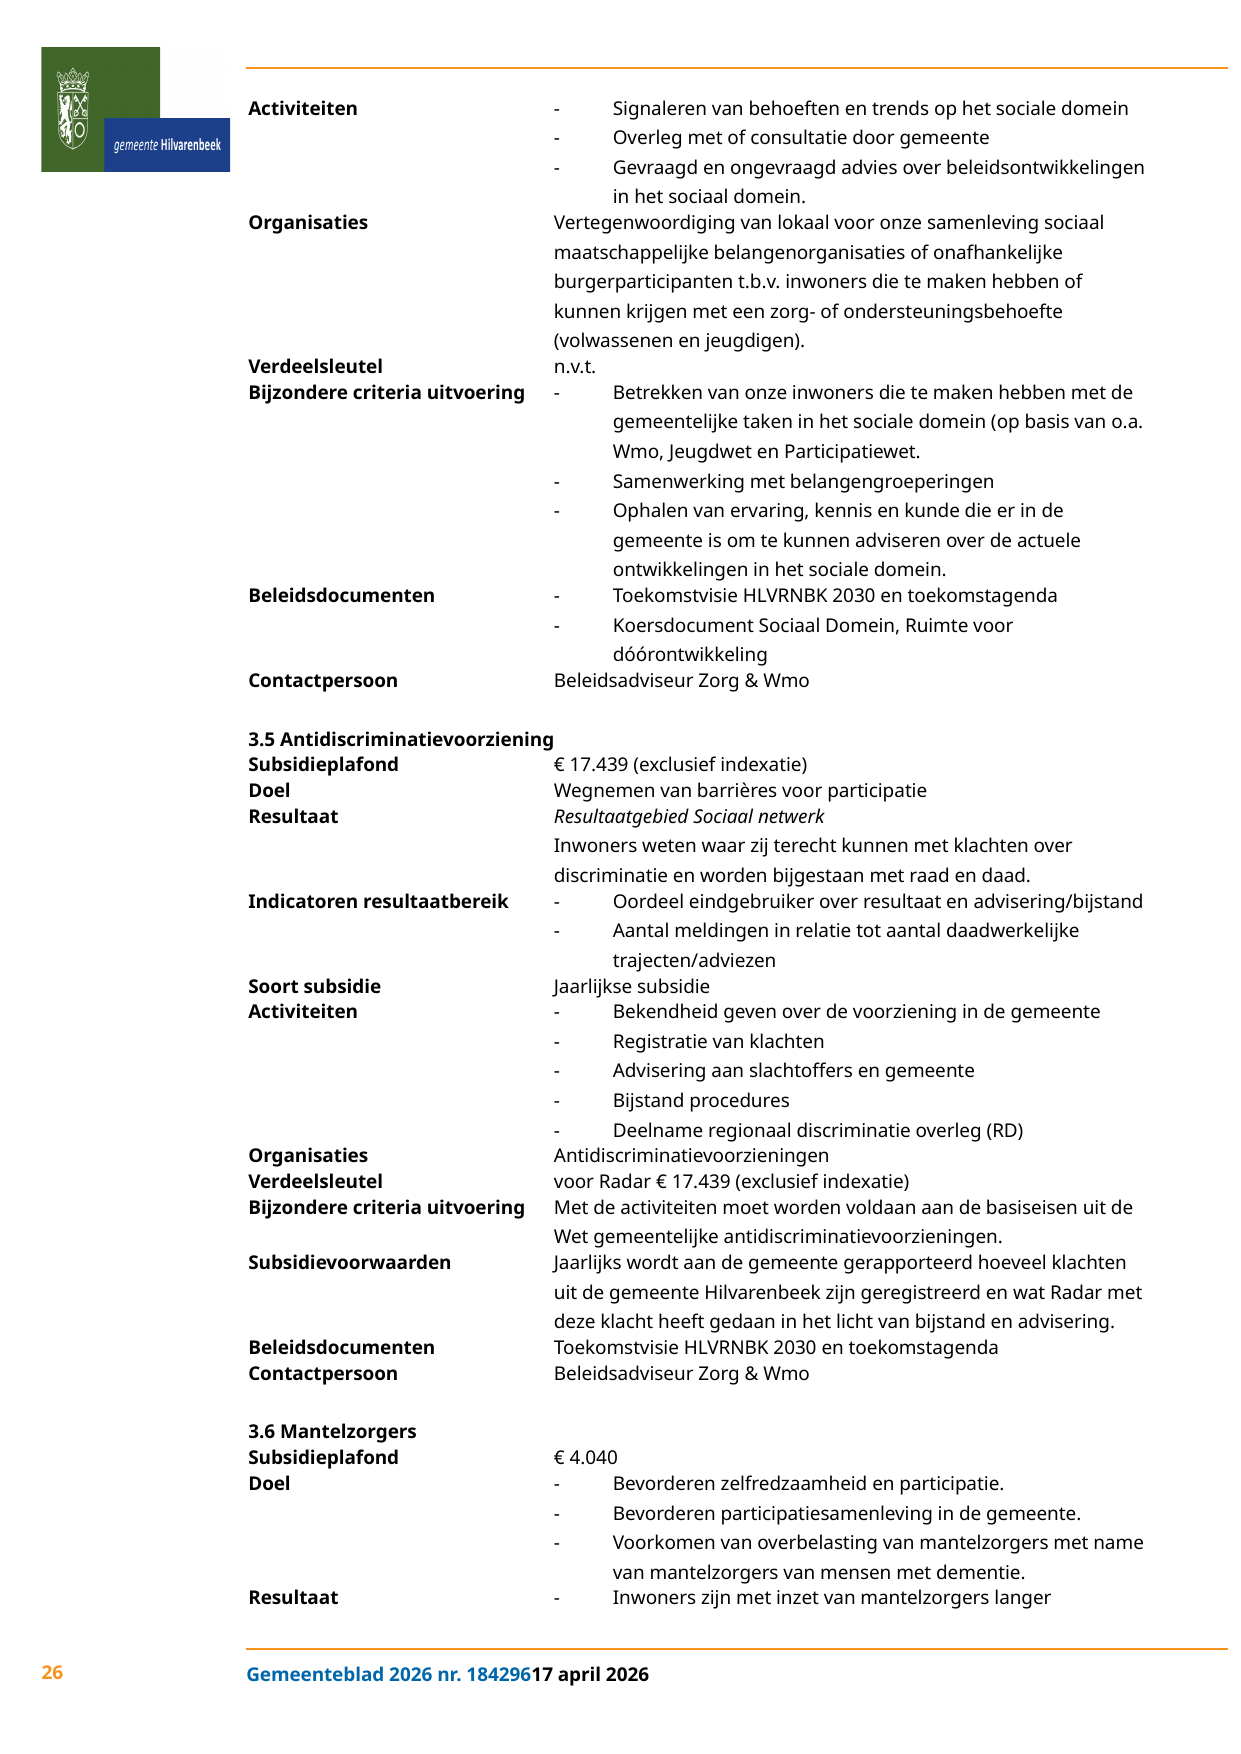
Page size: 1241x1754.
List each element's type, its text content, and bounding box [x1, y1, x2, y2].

table_cell Subsidievoorwaarden [248, 1249, 554, 1334]
table_cell Resultaat [248, 803, 554, 888]
table_cell Indicatoren resultaatbereik [248, 888, 554, 973]
table_cell Oordeel eindgebruiker over resultaat en advisering/bijstand Aantal meldingen in relatie tot aantal daadwerkelijke trajecten/adviezen [554, 888, 1152, 973]
table_cell Resultaatgebied Sociaal netwerk Inwoners weten waar zij terecht kunnen met klachten over discriminatie en worden bijgestaan met raad en daad. [554, 803, 1152, 888]
table_cell Beleidsdocumenten [248, 1334, 554, 1360]
table_cell n.v.t. [554, 353, 1152, 379]
table_cell Resultaat [248, 1585, 554, 1610]
table_cell Contactpersoon [248, 1360, 554, 1386]
table_cell Activiteiten [248, 999, 554, 1143]
table_cell Doel [248, 1470, 554, 1584]
table_cell Beleidsdocumenten [248, 582, 554, 667]
table_header Subsidieplafond [248, 1444, 554, 1470]
table_cell Antidiscriminatievoorzieningen [554, 1143, 1152, 1168]
table_cell Soort subsidie [248, 973, 554, 998]
table_cell Inwoners zijn met inzet van mantelzorgers langer [554, 1585, 1152, 1610]
table_cell Toekomstvisie HLVRNBK 2030 en toekomstagenda Koersdocument Sociaal Domein, Ruimte voor dóórontwikkeling [554, 582, 1152, 667]
table_cell Signaleren van behoeften en trends op het sociale domein Overleg met of consultatie door gemeente Gevraagd en ongevraagd advies over beleidsontwikkelingen in het sociaal domein. [554, 95, 1152, 209]
table_cell Bekendheid geven over de voorziening in de gemeente Registratie van klachten Advisering aan slachtoffers en gemeente Bijstand procedures Deelname regionaal discriminatie overleg (RD) [554, 999, 1152, 1143]
table_cell Met de activiteiten moet worden voldaan aan de basiseisen uit de Wet gemeentelijke antidiscriminatievoorzieningen. [554, 1194, 1152, 1249]
table_cell Contactpersoon [248, 667, 554, 693]
table_cell Verdeelsleutel [248, 1168, 554, 1194]
table_cell Doel [248, 777, 554, 803]
table_cell Organisaties [248, 209, 554, 353]
table_cell Wegnemen van barrières voor participatie [554, 777, 1152, 803]
table_cell Bijzondere criteria uitvoering [248, 379, 554, 582]
table_cell Jaarlijks wordt aan de gemeente gerapporteerd hoeveel klachten uit de gemeente Hilvarenbeek zijn geregistreerd en wat Radar met deze klacht heeft gedaan in het licht van bijstand en advisering. [554, 1249, 1152, 1334]
table_cell Bijzondere criteria uitvoering [248, 1194, 554, 1249]
table_cell Betrekken van onze inwoners die te maken hebben met de gemeentelijke taken in het sociale domein (op basis van o.a. Wmo, Jeugdwet en Participatiewet. Samenwerking met belangengroeperingen Ophalen van ervaring, kennis en kunde die er in de gemeente is om te kunnen adviseren over de actuele ontwikkelingen in het sociale domein. [554, 379, 1152, 582]
text 3.6 Mantelzorgers [248, 1418, 1152, 1444]
table_cell Vertegenwoordiging van lokaal voor onze samenleving sociaal maatschappelijke belangenorganisaties of onafhankelijke burgerparticipanten t.b.v. inwoners die te maken hebben of kunnen krijgen met een zorg- of ondersteuningsbehoefte (volwassenen en jeugdigen). [554, 209, 1152, 353]
table_header € 17.439 (exclusief indexatie) [554, 752, 1152, 777]
table_cell Toekomstvisie HLVRNBK 2030 en toekomstagenda [554, 1334, 1152, 1360]
table_cell Beleidsadviseur Zorg & Wmo [554, 667, 1152, 693]
table_header € 4.040 [554, 1444, 1152, 1470]
table_cell Bevorderen zelfredzaamheid en participatie. Bevorderen participatiesamenleving in de gemeente. Voorkomen van overbelasting van mantelzorgers met name van mantelzorgers van mensen met dementie. [554, 1470, 1152, 1584]
table_header Subsidieplafond [248, 752, 554, 777]
table_cell Organisaties [248, 1143, 554, 1168]
table_cell voor Radar € 17.439 (exclusief indexatie) [554, 1168, 1152, 1194]
table_cell Beleidsadviseur Zorg & Wmo [554, 1360, 1152, 1386]
table_cell Jaarlijkse subsidie [554, 973, 1152, 998]
table_cell Activiteiten [248, 95, 554, 209]
table_cell Verdeelsleutel [248, 353, 554, 379]
text 3.5 Antidiscriminatievoorziening [248, 726, 1152, 751]
picture [41, 47, 231, 172]
